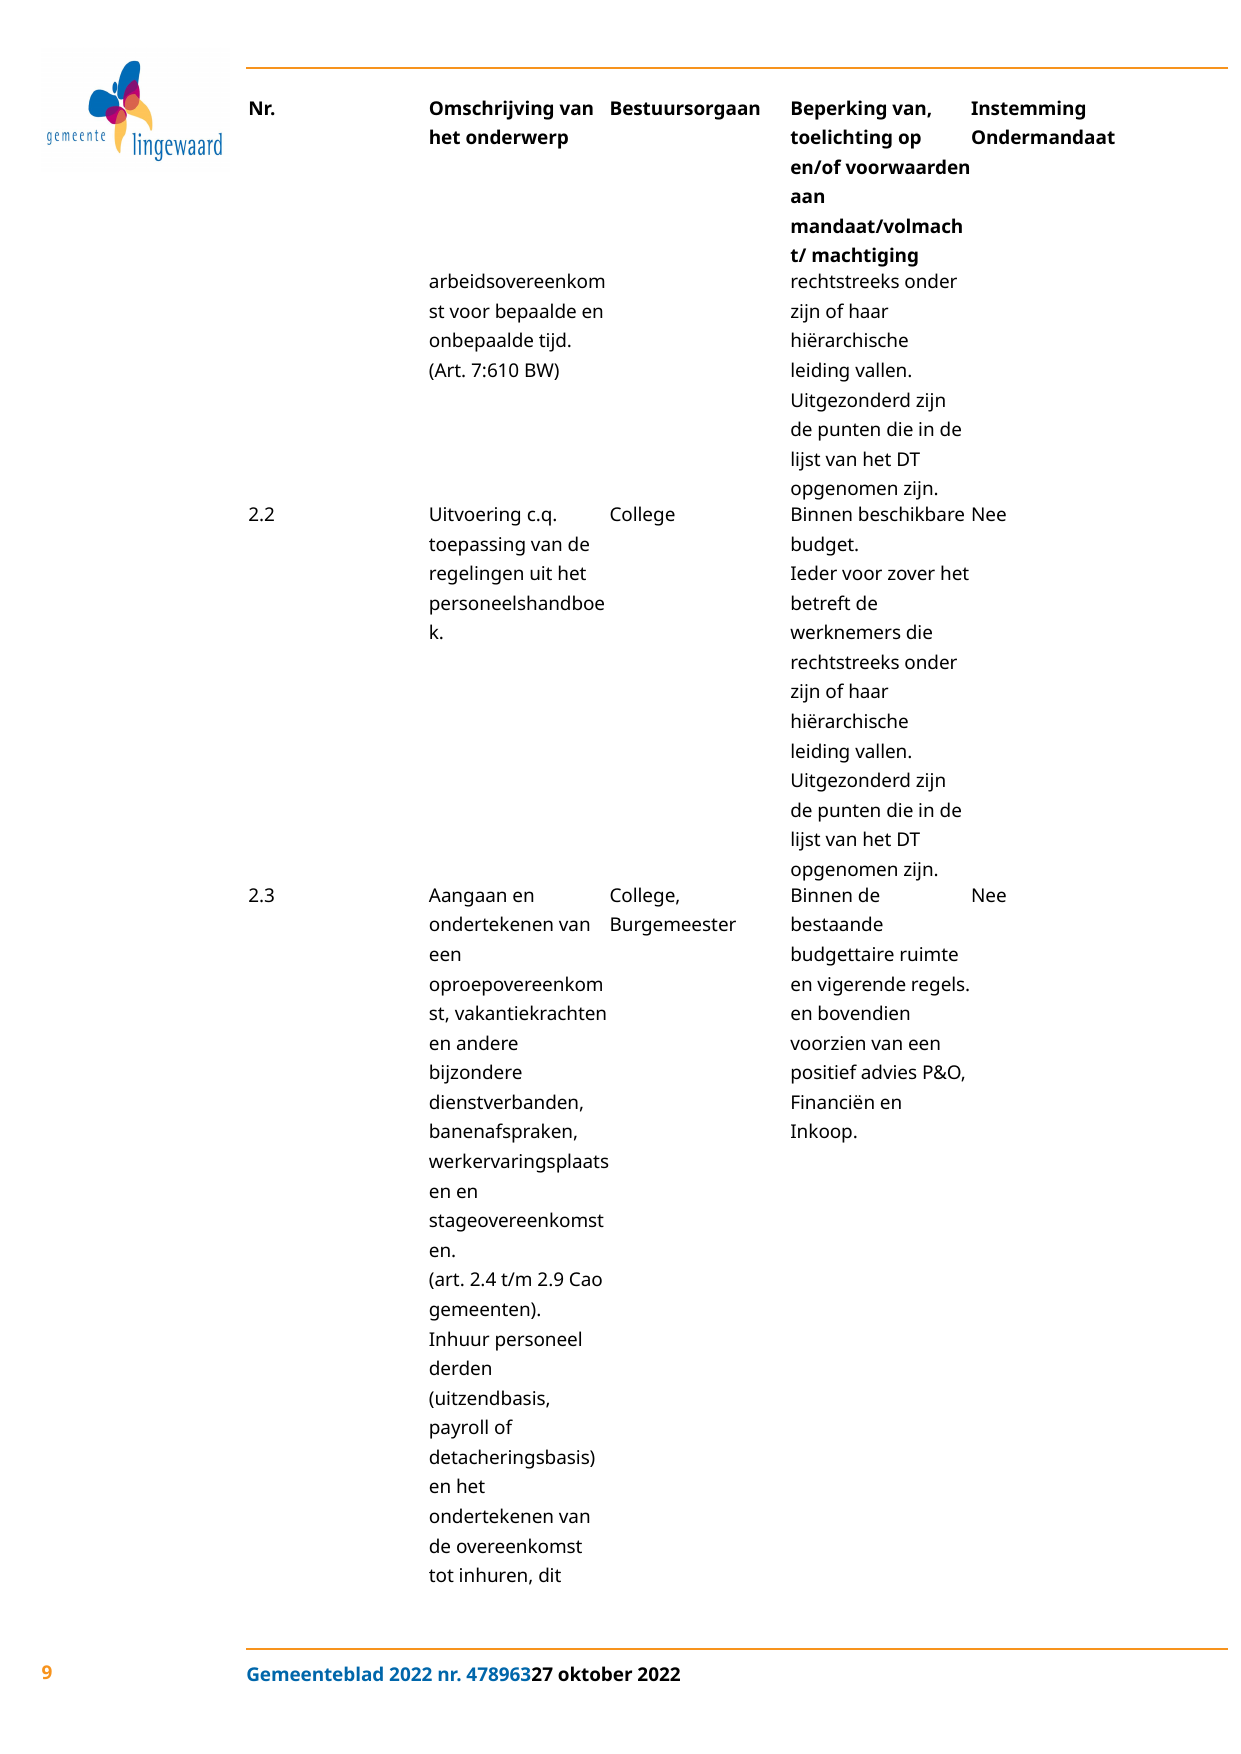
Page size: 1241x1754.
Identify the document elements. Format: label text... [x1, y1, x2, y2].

table_cell Aangaan en ondertekenen van een oproepovereenkomst, vakantiekrachten en andere bijzondere dienstverbanden, banenafspraken, werkervaringsplaatsen en stageovereenkomsten. (art. 2.4 t/m 2.9 Cao gemeenten). Inhuur personeel derden (uitzendbasis, payroll of detacheringsbasis) en het ondertekenen van de overeenkomst tot inhuren, dit [429, 882, 609, 1588]
table_cell Uitvoering c.q. toepassing van de regelingen uit het personeelshandboek. [429, 501, 609, 882]
table_cell Nee [971, 501, 1152, 882]
table_cell College [609, 501, 790, 882]
table_cell Nee [971, 882, 1152, 1588]
table_cell Binnen de bestaande budgettaire ruimte en vigerende regels. en bovendien voorzien van een positief advies P&O, Financiën en Inkoop. [790, 882, 971, 1588]
table_cell Binnen beschikbare budget. Ieder voor zover het betreft de werknemers die rechtstreeks onder zijn of haar hiërarchische leiding vallen. Uitgezonderd zijn de punten die in de lijst van het DT opgenomen zijn. [790, 501, 971, 882]
picture [41, 47, 231, 172]
table_cell College, Burgemeester [609, 882, 790, 1588]
table_cell [248, 269, 429, 501]
table_header Bestuursorgaan [609, 95, 790, 268]
table_cell 2.3 [248, 882, 429, 1588]
table_cell [971, 269, 1152, 501]
table_header Nr. [248, 95, 429, 268]
table_header Omschrijving van het onderwerp [429, 95, 609, 268]
table_cell rechtstreeks onder zijn of haar hiërarchische leiding vallen. Uitgezonderd zijn de punten die in de lijst van het DT opgenomen zijn. [790, 269, 971, 501]
table_cell 2.2 [248, 501, 429, 882]
table_header Instemming Ondermandaat [971, 95, 1152, 268]
table_header Beperking van, toelichting op en/of voorwaarden aan mandaat/volmacht/ machtiging [790, 95, 971, 268]
table_cell arbeidsovereenkomst voor bepaalde en onbepaalde tijd. (Art. 7:610 BW) [429, 269, 609, 501]
table_cell [609, 269, 790, 501]
